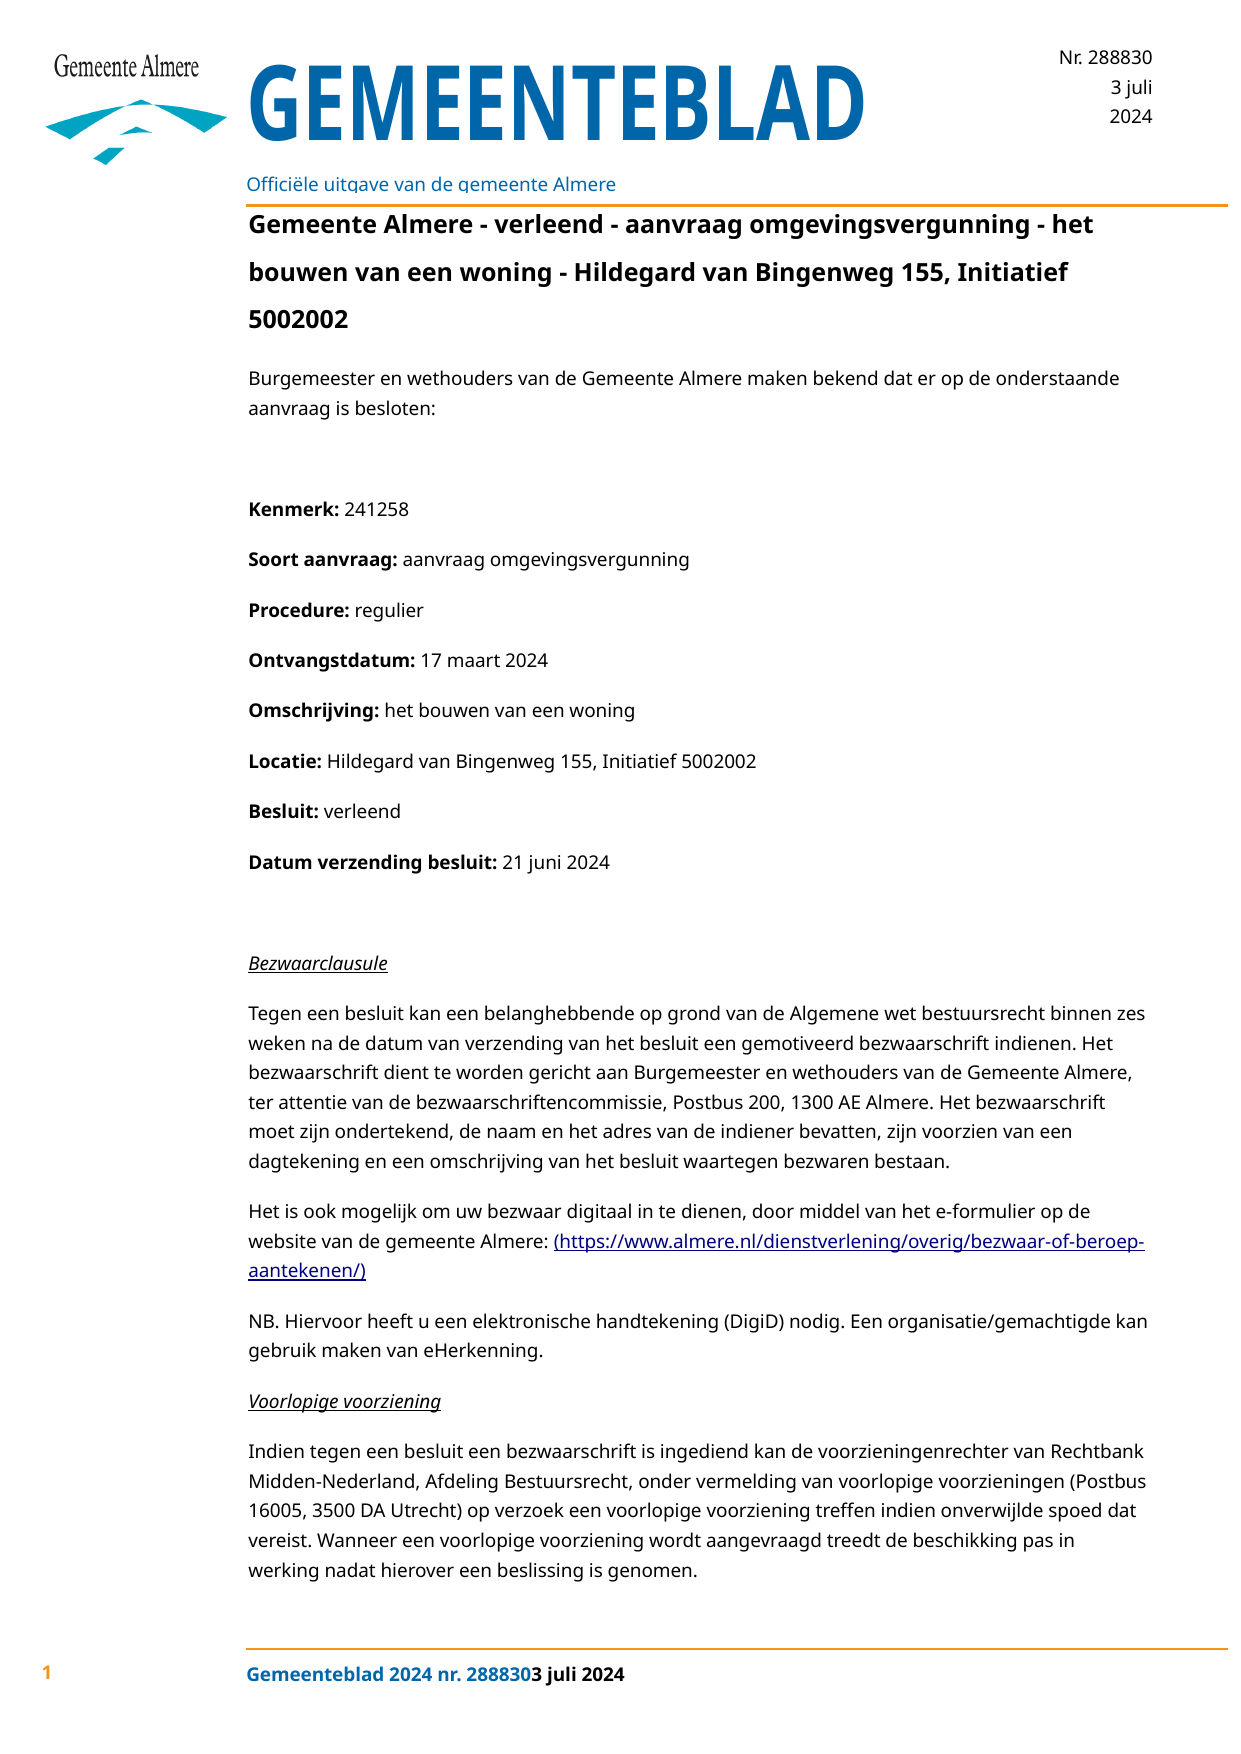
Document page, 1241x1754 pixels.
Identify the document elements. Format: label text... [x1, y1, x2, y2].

text NB. Hiervoor heeft u een elektronische handtekening (DigiD) nodig. Een organisatie/gemachtigde kan gebruik maken van eHerkenning. [248, 1308, 1152, 1363]
picture [41, 47, 231, 172]
text Soort aanvraag: aanvraag omgevingsvergunning [248, 546, 1152, 572]
text Besluit: verleend [248, 798, 1152, 824]
text Bezwaarclausule [248, 950, 1152, 975]
text Locatie: Hildegard van Bingenweg 155, Initiatief 5002002 [248, 748, 1152, 774]
text Tegen een besluit kan een belanghebbende op grond van de Algemene wet bestuursrecht binnen zes weken na de datum van verzending van het besluit een gemotiveerd bezwaarschrift indienen. Het bezwaarschrift dient te worden gericht aan Burgemeester en wethouders van de Gemeente Almere, ter attentie van de bezwaarschriftencommissie, Postbus 200, 1300 AE Almere. Het bezwaarschrift moet zijn ondertekend, de naam en het adres van de indiener bevatten, zijn voorzien van een dagtekening en een omschrijving van het besluit waartegen bezwaren bestaan. [248, 1000, 1152, 1174]
text Omschrijving: het bouwen van een woning [248, 698, 1152, 723]
text Gemeente Almere - verleend - aanvraag omgevingsvergunning - het bouwen van een woning - Hildegard van Bingenweg 155, Initiatief 5002002 [248, 207, 1152, 336]
text Burgemeester en wethouders van de Gemeente Almere maken bekend dat er op de onderstaande aanvraag is besloten: [248, 366, 1152, 421]
text Procedure: regulier [248, 597, 1152, 622]
text Indien tegen een besluit een bezwaarschrift is ingediend kan de voorzieningenrechter van Rechtbank Midden-Nederland, Afdeling Bestuursrecht, onder vermelding van voorlopige voorzieningen (Postbus 16005, 3500 DA Utrecht) op verzoek een voorlopige voorziening treffen indien onverwijlde spoed dat vereist. Wanneer een voorlopige voorziening wordt aangevraagd treedt de beschikking pas in werking nadat hierover een beslissing is genomen. [248, 1438, 1152, 1582]
text Kenmerk: 241258 [248, 496, 1152, 522]
text Ontvangstdatum: 17 maart 2024 [248, 647, 1152, 673]
text Het is ook mogelijk om uw bezwaar digitaal in te dienen, door middel van het e-formulier op de website van de gemeente Almere: (https://www.almere.nl/dienstverlening/overig/bezwaar-of-beroep-aantekenen/) [248, 1198, 1152, 1283]
text Voorlopige voorziening [248, 1388, 1152, 1414]
text Datum verzending besluit: 21 juni 2024 [248, 849, 1152, 874]
